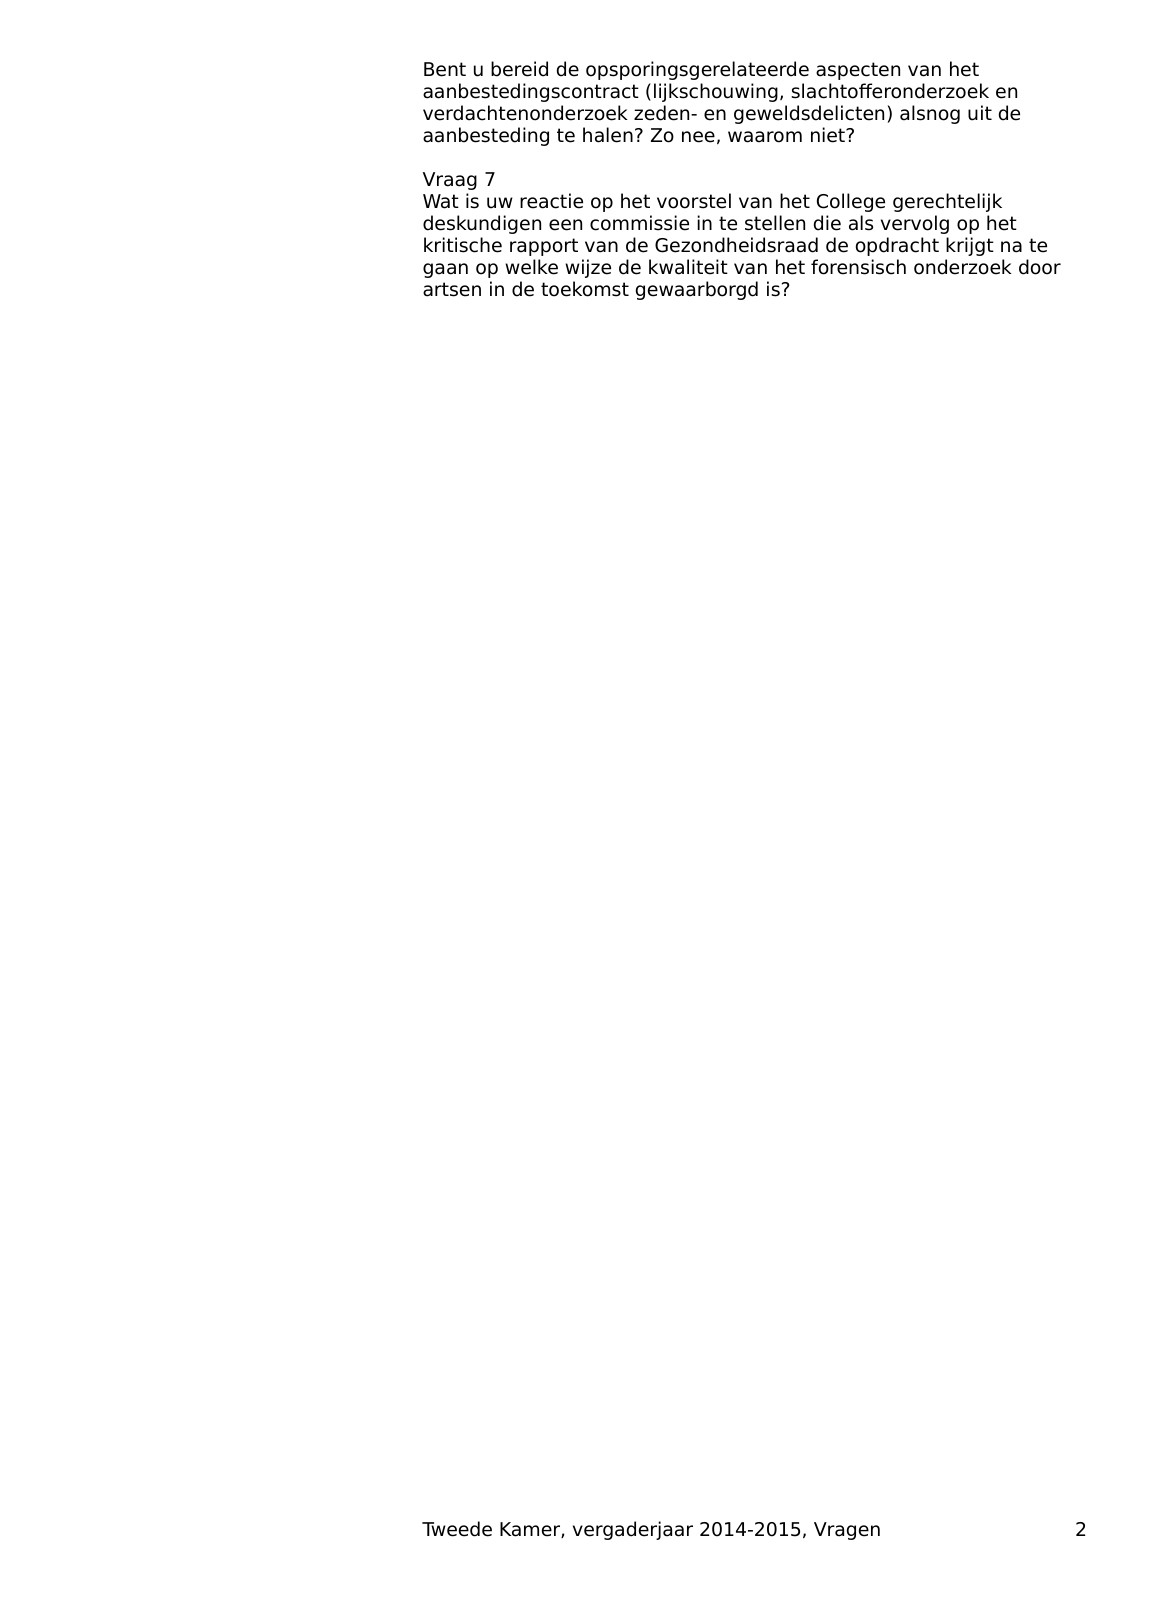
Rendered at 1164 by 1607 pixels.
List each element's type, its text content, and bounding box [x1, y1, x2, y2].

text Vraag 7 [422, 169, 1087, 191]
text Wat is uw reactie op het voorstel van het College gerechtelijk deskundigen een commissie in te stellen die als vervolg op het kritische rapport van de Gezondheidsraad de opdracht krijgt na te gaan op welke wijze de kwaliteit van het forensisch onderzoek door artsen in de toekomst gewaarborgd is? [422, 191, 1087, 301]
text Bent u bereid de opsporingsgerelateerde aspecten van het aanbestedingscontract (lijkschouwing, slachtofferonderzoek en verdachtenonderzoek zeden- en geweldsdelicten) alsnog uit de aanbesteding te halen? Zo nee, waarom niet? [422, 59, 1087, 147]
